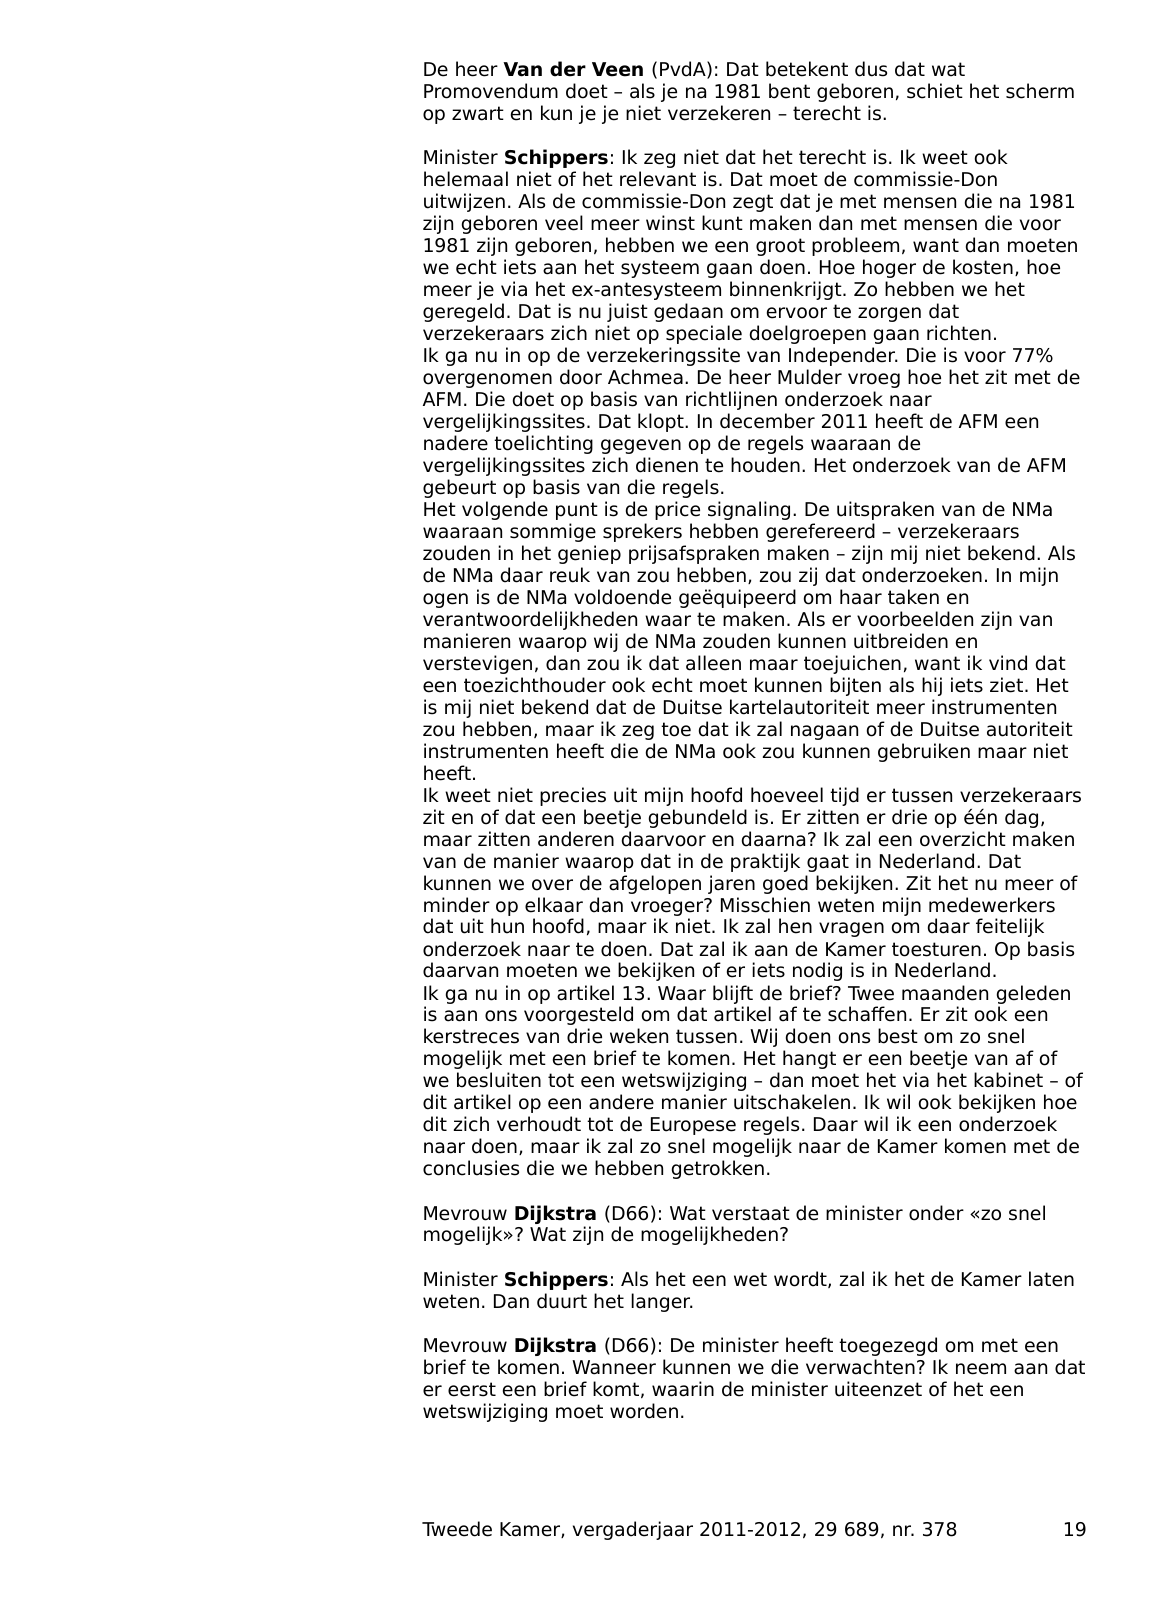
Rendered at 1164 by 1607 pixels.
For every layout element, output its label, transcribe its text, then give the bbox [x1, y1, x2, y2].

text Minister Schippers: Ik zeg niet dat het terecht is. Ik weet ook helemaal niet of het relevant is. Dat moet de commissie-Don uitwijzen. Als de commissie-Don zegt dat je met mensen die na 1981 zijn geboren veel meer winst kunt maken dan met mensen die voor 1981 zijn geboren, hebben we een groot probleem, want dan moeten we echt iets aan het systeem gaan doen. Hoe hoger de kosten, hoe meer je via het ex-antesysteem binnenkrijgt. Zo hebben we het geregeld. Dat is nu juist gedaan om ervoor te zorgen dat verzekeraars zich niet op speciale doelgroepen gaan richten. [422, 147, 1087, 345]
text Ik ga nu in op artikel 13. Waar blijft de brief? Twee maanden geleden is aan ons voorgesteld om dat artikel af te schaffen. Er zit ook een kerstreces van drie weken tussen. Wij doen ons best om zo snel mogelijk met een brief te komen. Het hangt er een beetje van af of we besluiten tot een wetswijziging – dan moet het via het kabinet – of dit artikel op een andere manier uitschakelen. Ik wil ook bekijken hoe dit zich verhoudt tot de Europese regels. Daar wil ik een onderzoek naar doen, maar ik zal zo snel mogelijk naar de Kamer komen met de conclusies die we hebben getrokken. [422, 982, 1087, 1180]
text Mevrouw Dijkstra (D66): Wat verstaat de minister onder «zo snel mogelijk»? Wat zijn de mogelijkheden? [422, 1202, 1087, 1246]
text Minister Schippers: Als het een wet wordt, zal ik het de Kamer laten weten. Dan duurt het langer. [422, 1268, 1087, 1312]
text Ik weet niet precies uit mijn hoofd hoeveel tijd er tussen verzekeraars zit en of dat een beetje gebundeld is. Er zitten er drie op één dag, maar zitten anderen daarvoor en daarna? Ik zal een overzicht maken van de manier waarop dat in de praktijk gaat in Nederland. Dat kunnen we over de afgelopen jaren goed bekijken. Zit het nu meer of minder op elkaar dan vroeger? Misschien weten mijn medewerkers dat uit hun hoofd, maar ik niet. Ik zal hen vragen om daar feitelijk onderzoek naar te doen. Dat zal ik aan de Kamer toesturen. Op basis daarvan moeten we bekijken of er iets nodig is in Nederland. [422, 784, 1087, 982]
text De heer Van der Veen (PvdA): Dat betekent dus dat wat Promovendum doet – als je na 1981 bent geboren, schiet het scherm op zwart en kun je je niet verzekeren – terecht is. [422, 59, 1087, 125]
text Ik ga nu in op de verzekeringssite van Independer. Die is voor 77% overgenomen door Achmea. De heer Mulder vroeg hoe het zit met de AFM. Die doet op basis van richtlijnen onderzoek naar vergelijkingssites. Dat klopt. In december 2011 heeft de AFM een nadere toelichting gegeven op de regels waaraan de vergelijkingssites zich dienen te houden. Het onderzoek van de AFM gebeurt op basis van die regels. [422, 345, 1087, 499]
text Mevrouw Dijkstra (D66): De minister heeft toegezegd om met een brief te komen. Wanneer kunnen we die verwachten? Ik neem aan dat er eerst een brief komt, waarin de minister uiteenzet of het een wetswijziging moet worden. [422, 1335, 1087, 1423]
text Het volgende punt is de price signaling. De uitspraken van de NMa waaraan sommige sprekers hebben gerefereerd – verzekeraars zouden in het geniep prijsafspraken maken – zijn mij niet bekend. Als de NMa daar reuk van zou hebben, zou zij dat onderzoeken. In mijn ogen is de NMa voldoende geëquipeerd om haar taken en verantwoordelijkheden waar te maken. Als er voorbeelden zijn van manieren waarop wij de NMa zouden kunnen uitbreiden en verstevigen, dan zou ik dat alleen maar toejuichen, want ik vind dat een toezichthouder ook echt moet kunnen bijten als hij iets ziet. Het is mij niet bekend dat de Duitse kartelautoriteit meer instrumenten zou hebben, maar ik zeg toe dat ik zal nagaan of de Duitse autoriteit instrumenten heeft die de NMa ook zou kunnen gebruiken maar niet heeft. [422, 499, 1087, 784]
